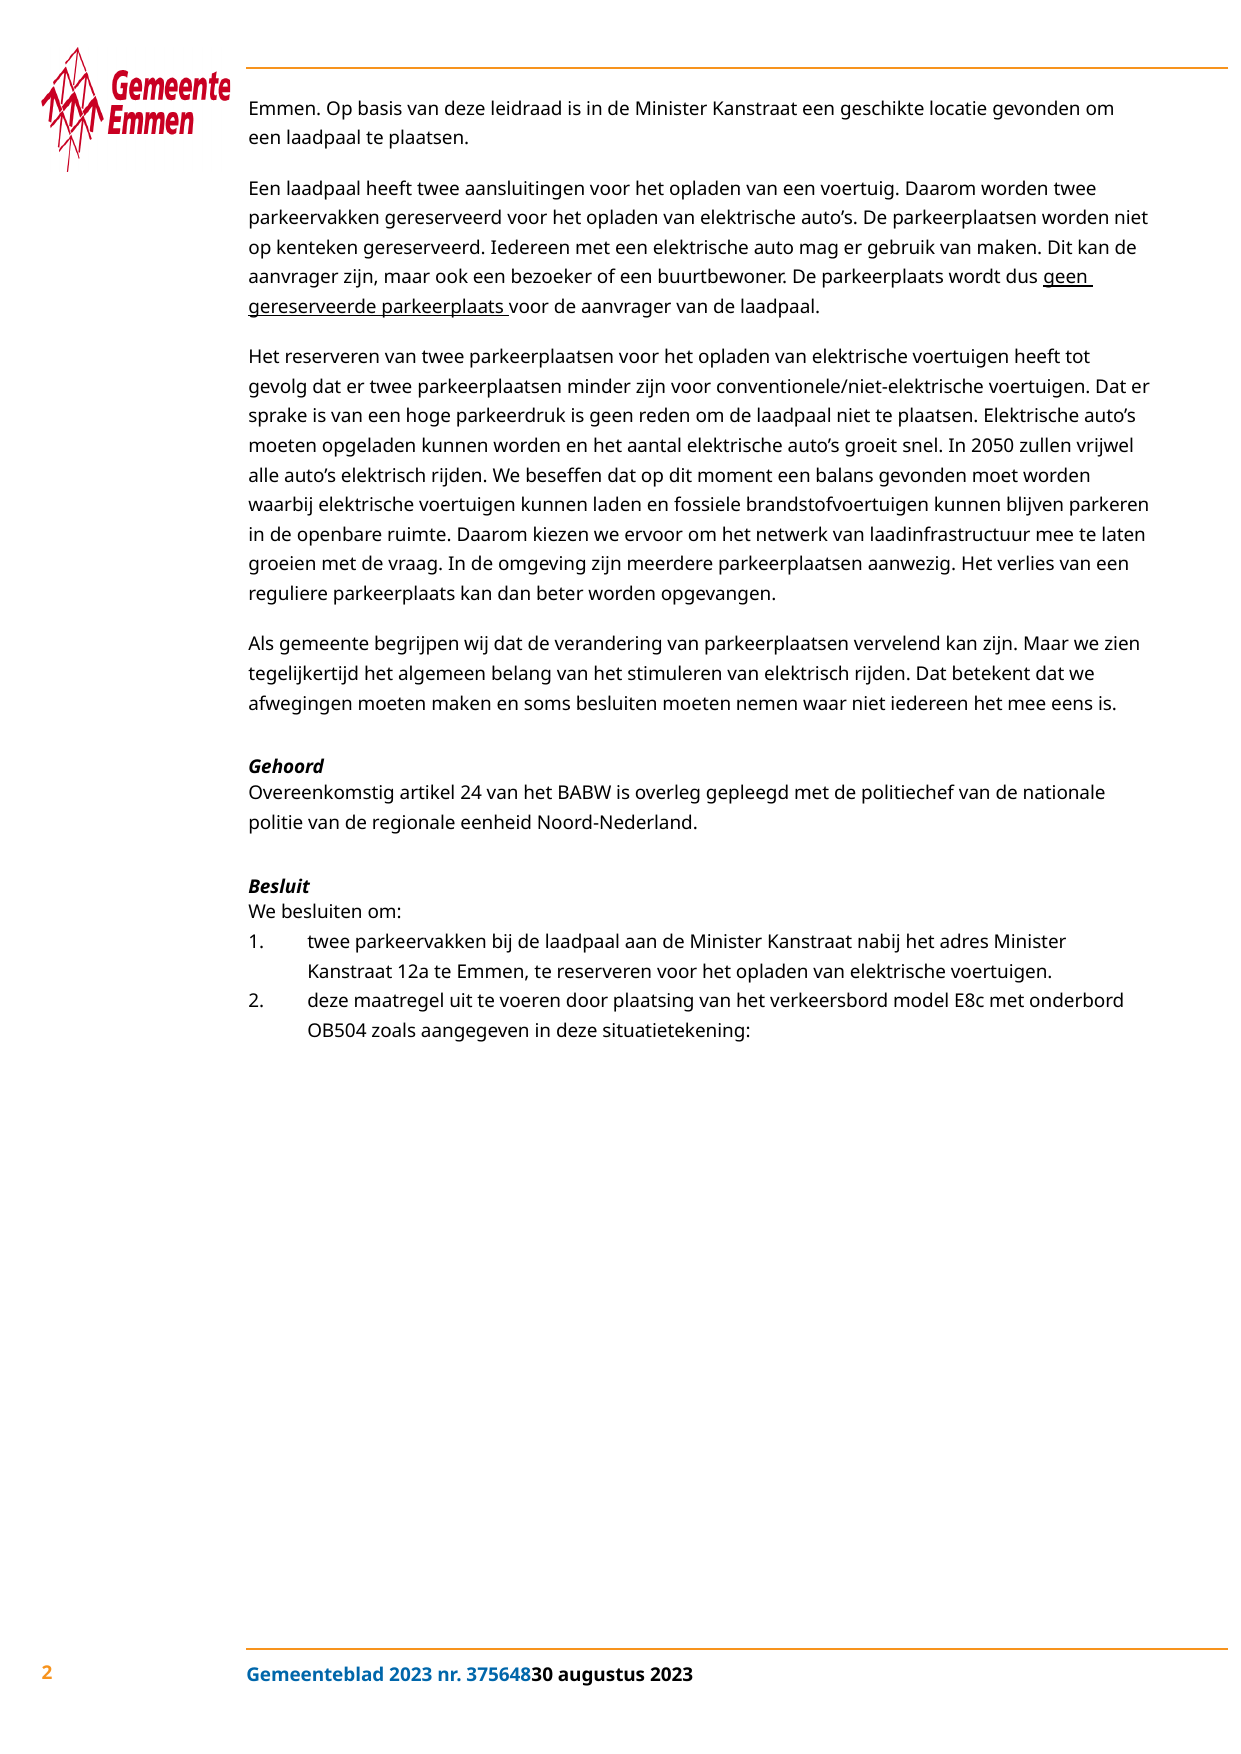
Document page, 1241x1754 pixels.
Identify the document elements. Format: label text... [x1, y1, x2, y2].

text Als gemeente begrijpen wij dat de verandering van parkeerplaatsen vervelend kan zijn. Maar we zien tegelijkertijd het algemeen belang van het stimuleren van elektrisch rijden. Dat betekent dat we afwegingen moeten maken en soms besluiten moeten nemen waar niet iedereen het mee eens is. [248, 631, 1152, 716]
list deze maatregel uit te voeren door plaatsing van het verkeersbord model E8c met onderbord OB504 zoals aangegeven in deze situatietekening: [248, 987, 1152, 1043]
text Een laadpaal heeft twee aansluitingen voor het opladen van een voertuig. Daarom worden twee parkeervakken gereserveerd voor het opladen van elektrische auto’s. De parkeerplaatsen worden niet op kenteken gereserveerd. Iedereen met een elektrische auto mag er gebruik van maken. Dit kan de aanvrager zijn, maar ook een bezoeker of een buurtbewoner. De parkeerplaats wordt dus geen gereserveerde parkeerplaats voor de aanvrager van de laadpaal. [248, 175, 1152, 319]
text Besluit [248, 873, 1152, 899]
list twee parkeervakken bij de laadpaal aan de Minister Kanstraat nabij het adres Minister Kanstraat 12a te Emmen, te reserveren voor het opladen van elektrische voertuigen. [248, 928, 1152, 984]
picture [41, 47, 231, 172]
text Het reserveren van twee parkeerplaatsen voor het opladen van elektrische voertuigen heeft tot gevolg dat er twee parkeerplaatsen minder zijn voor conventionele/niet-elektrische voertuigen. Dat er sprake is van een hoge parkeerdruk is geen reden om de laadpaal niet te plaatsen. Elektrische auto’s moeten opgeladen kunnen worden en het aantal elektrische auto’s groeit snel. In 2050 zullen vrijwel alle auto’s elektrisch rijden. We beseffen dat op dit moment een balans gevonden moet worden waarbij elektrische voertuigen kunnen laden en fossiele brandstofvoertuigen kunnen blijven parkeren in de openbare ruimte. Daarom kiezen we ervoor om het netwerk van laadinfrastructuur mee te laten groeien met de vraag. In de omgeving zijn meerdere parkeerplaatsen aanwezig. Het verlies van een reguliere parkeerplaats kan dan beter worden opgevangen. [248, 343, 1152, 606]
text We besluiten om: [248, 899, 1152, 924]
text Emmen. Op basis van deze leidraad is in de Minister Kanstraat een geschikte locatie gevonden om een laadpaal te plaatsen. [248, 95, 1152, 150]
text Gehoord [248, 754, 1152, 779]
text Overeenkomstig artikel 24 van het BABW is overleg gepleegd met de politiechef van de nationale politie van de regionale eenheid Noord-Nederland. [248, 779, 1152, 835]
